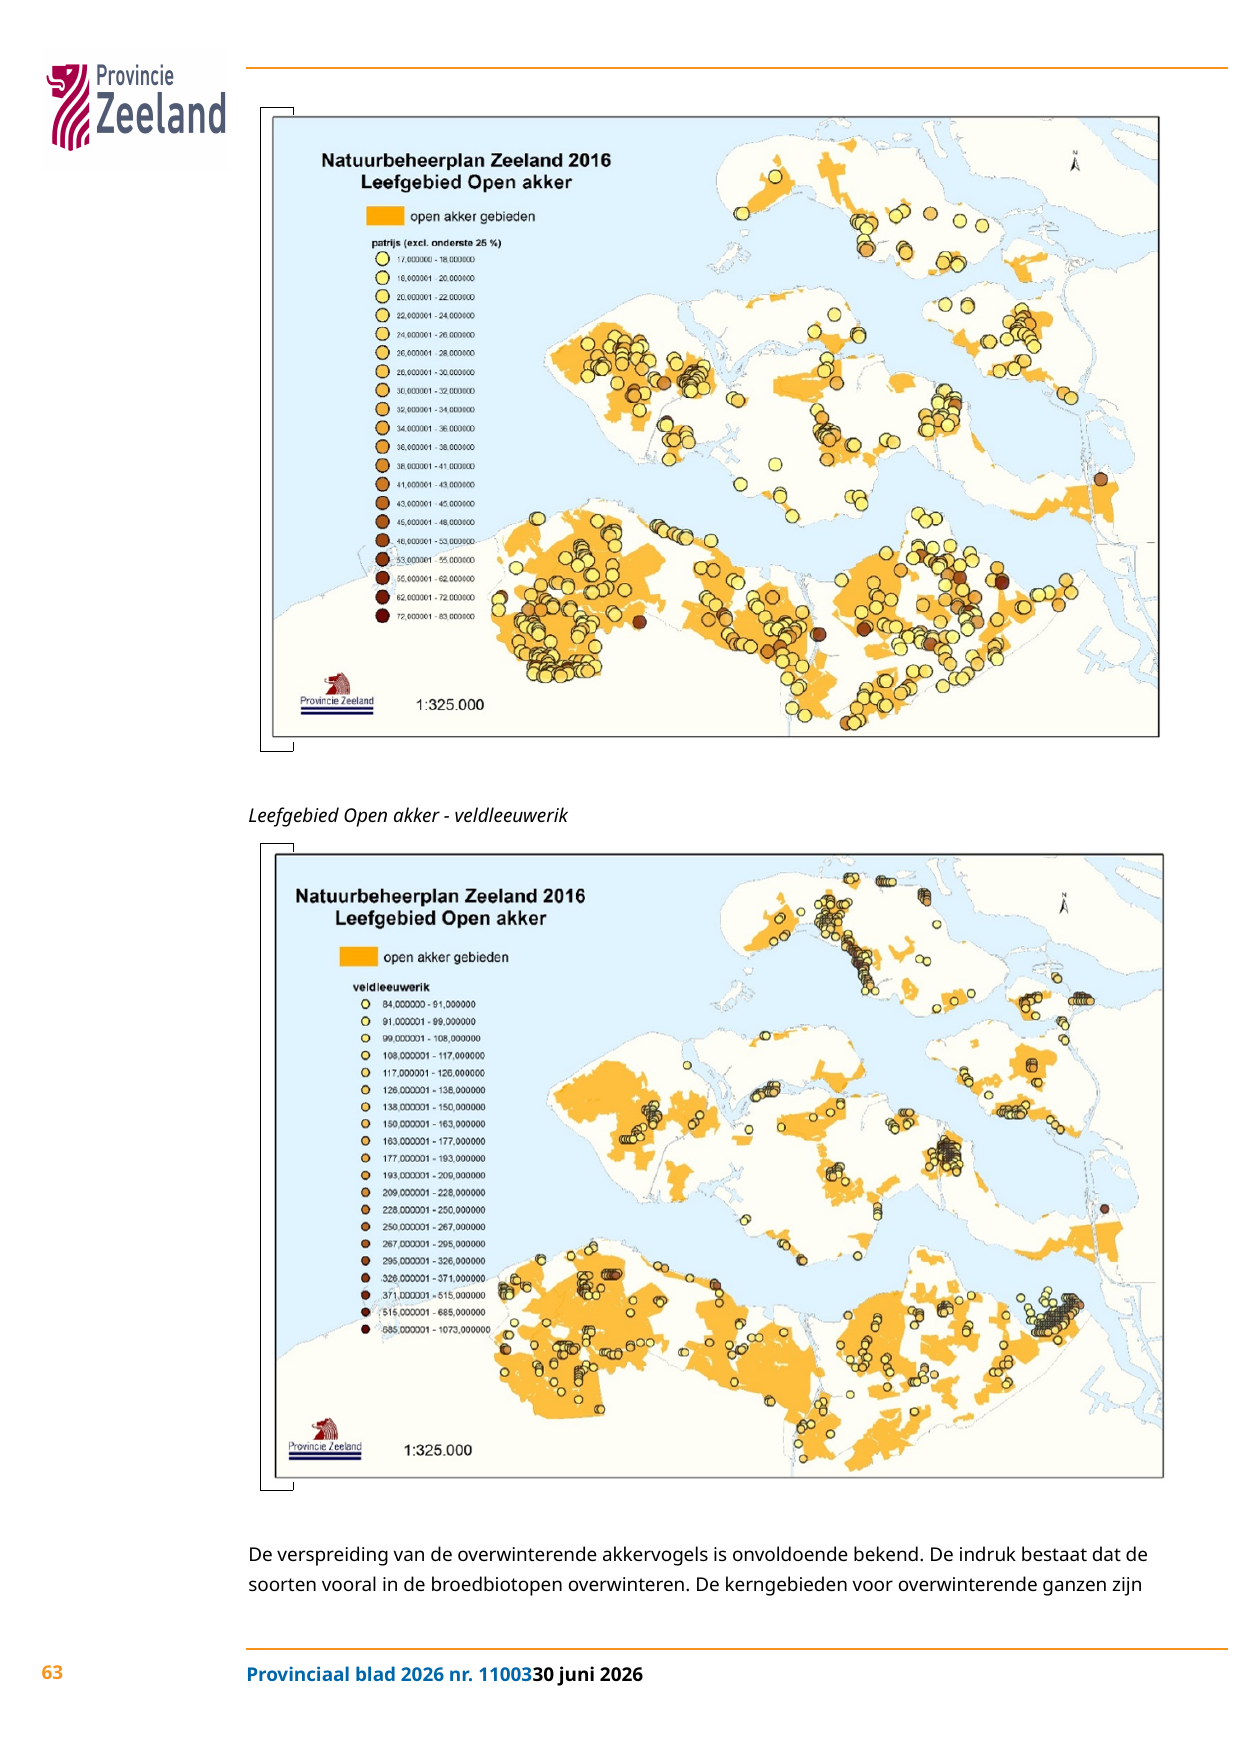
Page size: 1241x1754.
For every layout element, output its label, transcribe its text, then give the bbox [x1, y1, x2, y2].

picture [268, 115, 1173, 742]
picture [41, 47, 231, 172]
text De verspreiding van de overwinterende akkervogels is onvoldoende bekend. De indruk bestaat dat de soorten vooral in de broedbiotopen overwinteren. De kerngebieden voor overwinterende ganzen zijn [248, 1541, 1152, 1596]
picture [268, 852, 1173, 1482]
text Leefgebied Open akker - veldleeuwerik [248, 802, 1152, 827]
